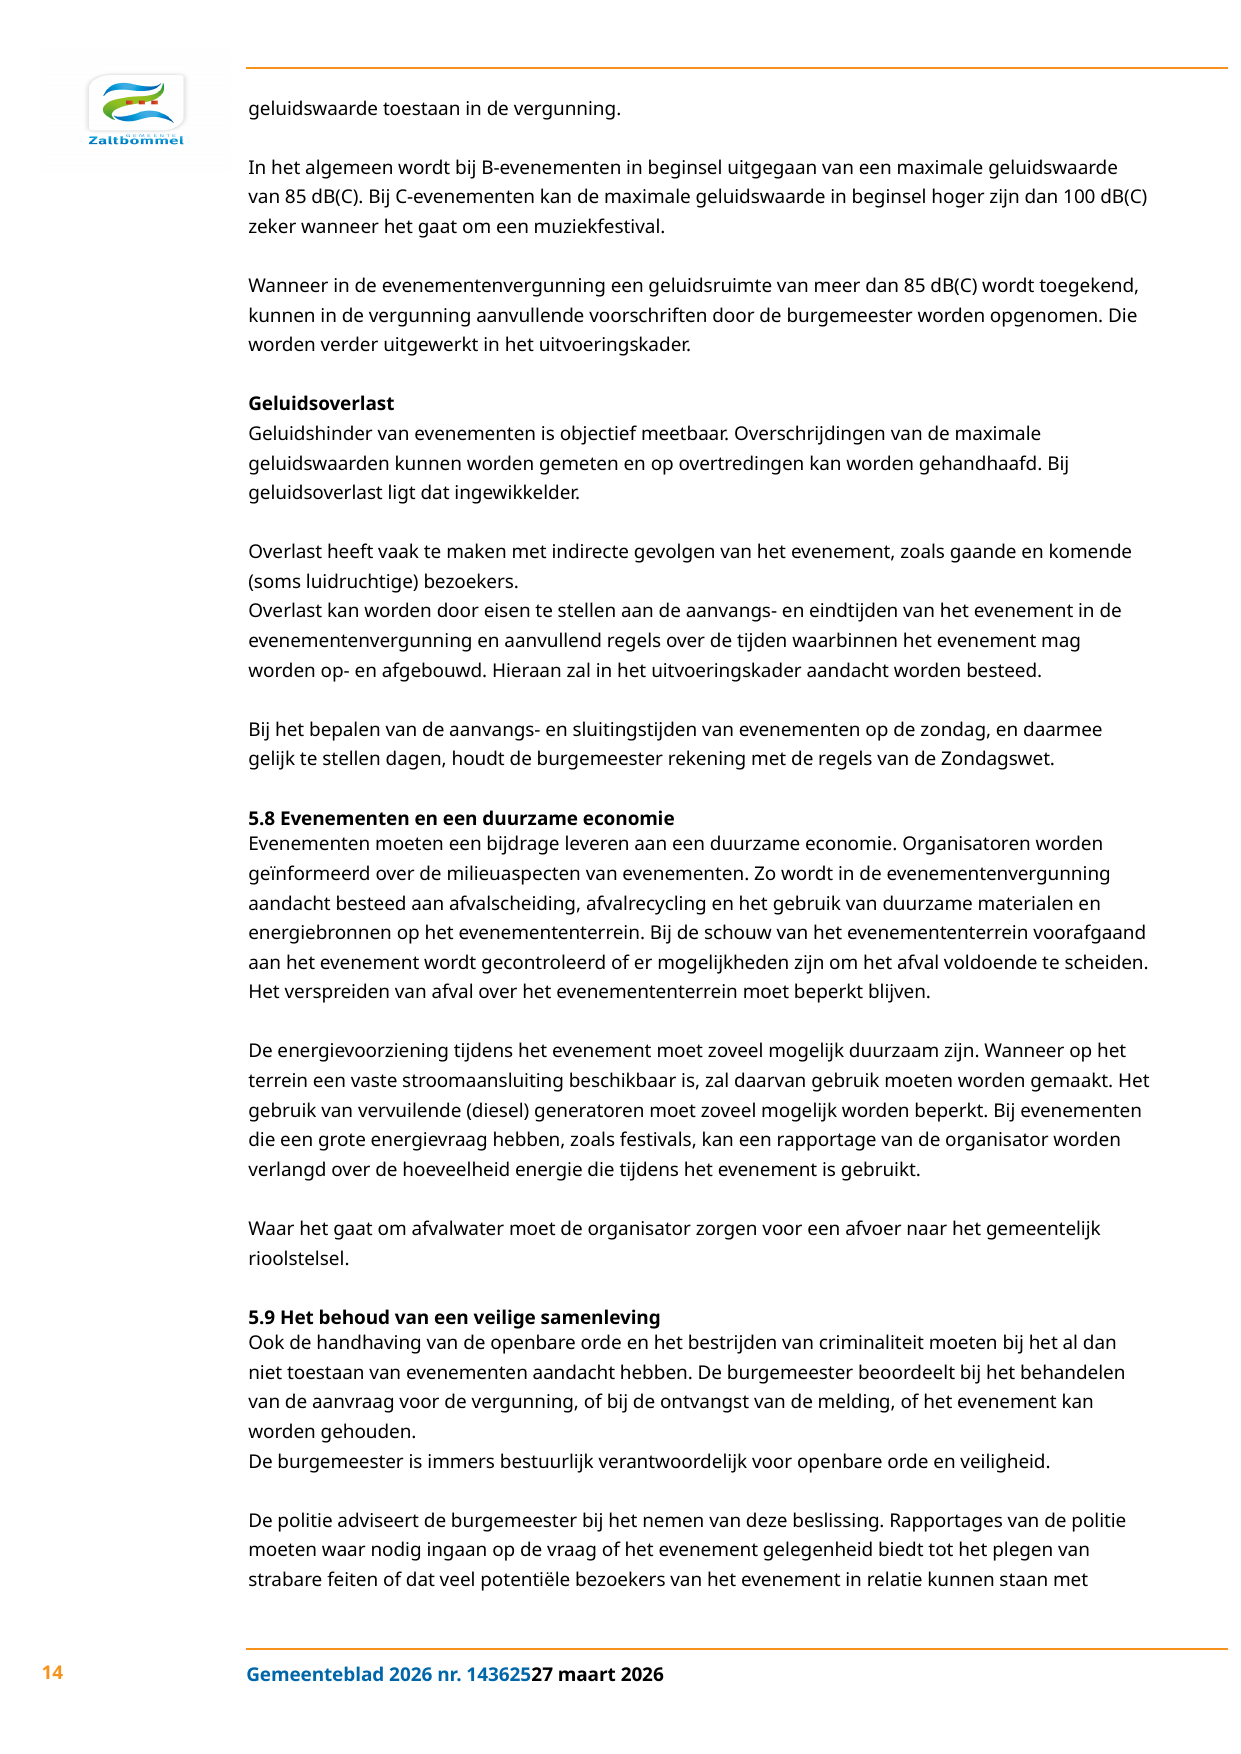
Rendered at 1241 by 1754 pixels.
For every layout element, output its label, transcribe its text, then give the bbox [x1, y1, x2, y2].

text Waar het gaat om afvalwater moet de organisator zorgen voor een afvoer naar het gemeentelijk rioolstelsel. [248, 1215, 1152, 1270]
text De politie adviseert de burgemeester bij het nemen van deze beslissing. Rapportages van de politie moeten waar nodig ingaan op de vraag of het evenement gelegenheid biedt tot het plegen van strabare feiten of dat veel potentiële bezoekers van het evenement in relatie kunnen staan met [248, 1507, 1152, 1592]
text geluidswaarde toestaan in de vergunning. [248, 95, 1152, 121]
text Geluidsoverlast [248, 391, 1152, 416]
text Bij het bepalen van de aanvangs- en sluitingstijden van evenementen op de zondag, en daarmee gelijk te stellen dagen, houdt de burgemeester rekening met de regels van de Zondagswet. [248, 716, 1152, 771]
text 5.9 Het behoud van een veilige samenleving [248, 1304, 1152, 1329]
text Evenementen moeten een bijdrage leveren aan een duurzame economie. Organisatoren worden geïnformeerd over de milieuaspecten van evenementen. Zo wordt in de evenementenvergunning aandacht besteed aan afvalscheiding, afvalrecycling en het gebruik van duurzame materialen en energiebronnen op het evenemententerrein. Bij de schouw van het evenemententerrein voorafgaand aan het evenement wordt gecontroleerd of er mogelijkheden zijn om het afval voldoende te scheiden. Het verspreiden van afval over het evenemententerrein moet beperkt blijven. [248, 831, 1152, 1004]
text 5.8 Evenementen en een duurzame economie [248, 805, 1152, 831]
text De burgemeester is immers bestuurlijk verantwoordelijk voor openbare orde en veiligheid. [248, 1448, 1152, 1474]
text Ook de handhaving van de openbare orde en het bestrijden van criminaliteit moeten bij het al dan niet toestaan van evenementen aandacht hebben. De burgemeester beoordeelt bij het behandelen van de aanvraag voor de vergunning, of bij de ontvangst van de melding, of het evenement kan worden gehouden. [248, 1329, 1152, 1444]
text Wanneer in de evenementenvergunning een geluidsruimte van meer dan 85 dB(C) wordt toegekend, kunnen in de vergunning aanvullende voorschriften door de burgemeester worden opgenomen. Die worden verder uitgewerkt in het uitvoeringskader. [248, 272, 1152, 357]
picture [41, 47, 231, 172]
text Overlast heeft vaak te maken met indirecte gevolgen van het evenement, zoals gaande en komende (soms luidruchtige) bezoekers. [248, 538, 1152, 594]
text Geluidshinder van evenementen is objectief meetbaar. Overschrijdingen van de maximale geluidswaarden kunnen worden gemeten en op overtredingen kan worden gehandhaafd. Bij geluidsoverlast ligt dat ingewikkelder. [248, 420, 1152, 505]
text De energievoorziening tijdens het evenement moet zoveel mogelijk duurzaam zijn. Wanneer op het terrein een vaste stroomaansluiting beschikbaar is, zal daarvan gebruik moeten worden gemaakt. Het gebruik van vervuilende (diesel) generatoren moet zoveel mogelijk worden beperkt. Bij evenementen die een grote energievraag hebben, zoals festivals, kan een rapportage van de organisator worden verlangd over de hoeveelheid energie die tijdens het evenement is gebruikt. [248, 1038, 1152, 1182]
text Overlast kan worden door eisen te stellen aan de aanvangs- en eindtijden van het evenement in de evenementenvergunning en aanvullend regels over de tijden waarbinnen het evenement mag worden op- en afgebouwd. Hieraan zal in het uitvoeringskader aandacht worden besteed. [248, 598, 1152, 683]
text In het algemeen wordt bij B-evenementen in beginsel uitgegaan van een maximale geluidswaarde van 85 dB(C). Bij C-evenementen kan de maximale geluidswaarde in beginsel hoger zijn dan 100 dB(C) zeker wanneer het gaat om een muziekfestival. [248, 154, 1152, 239]
